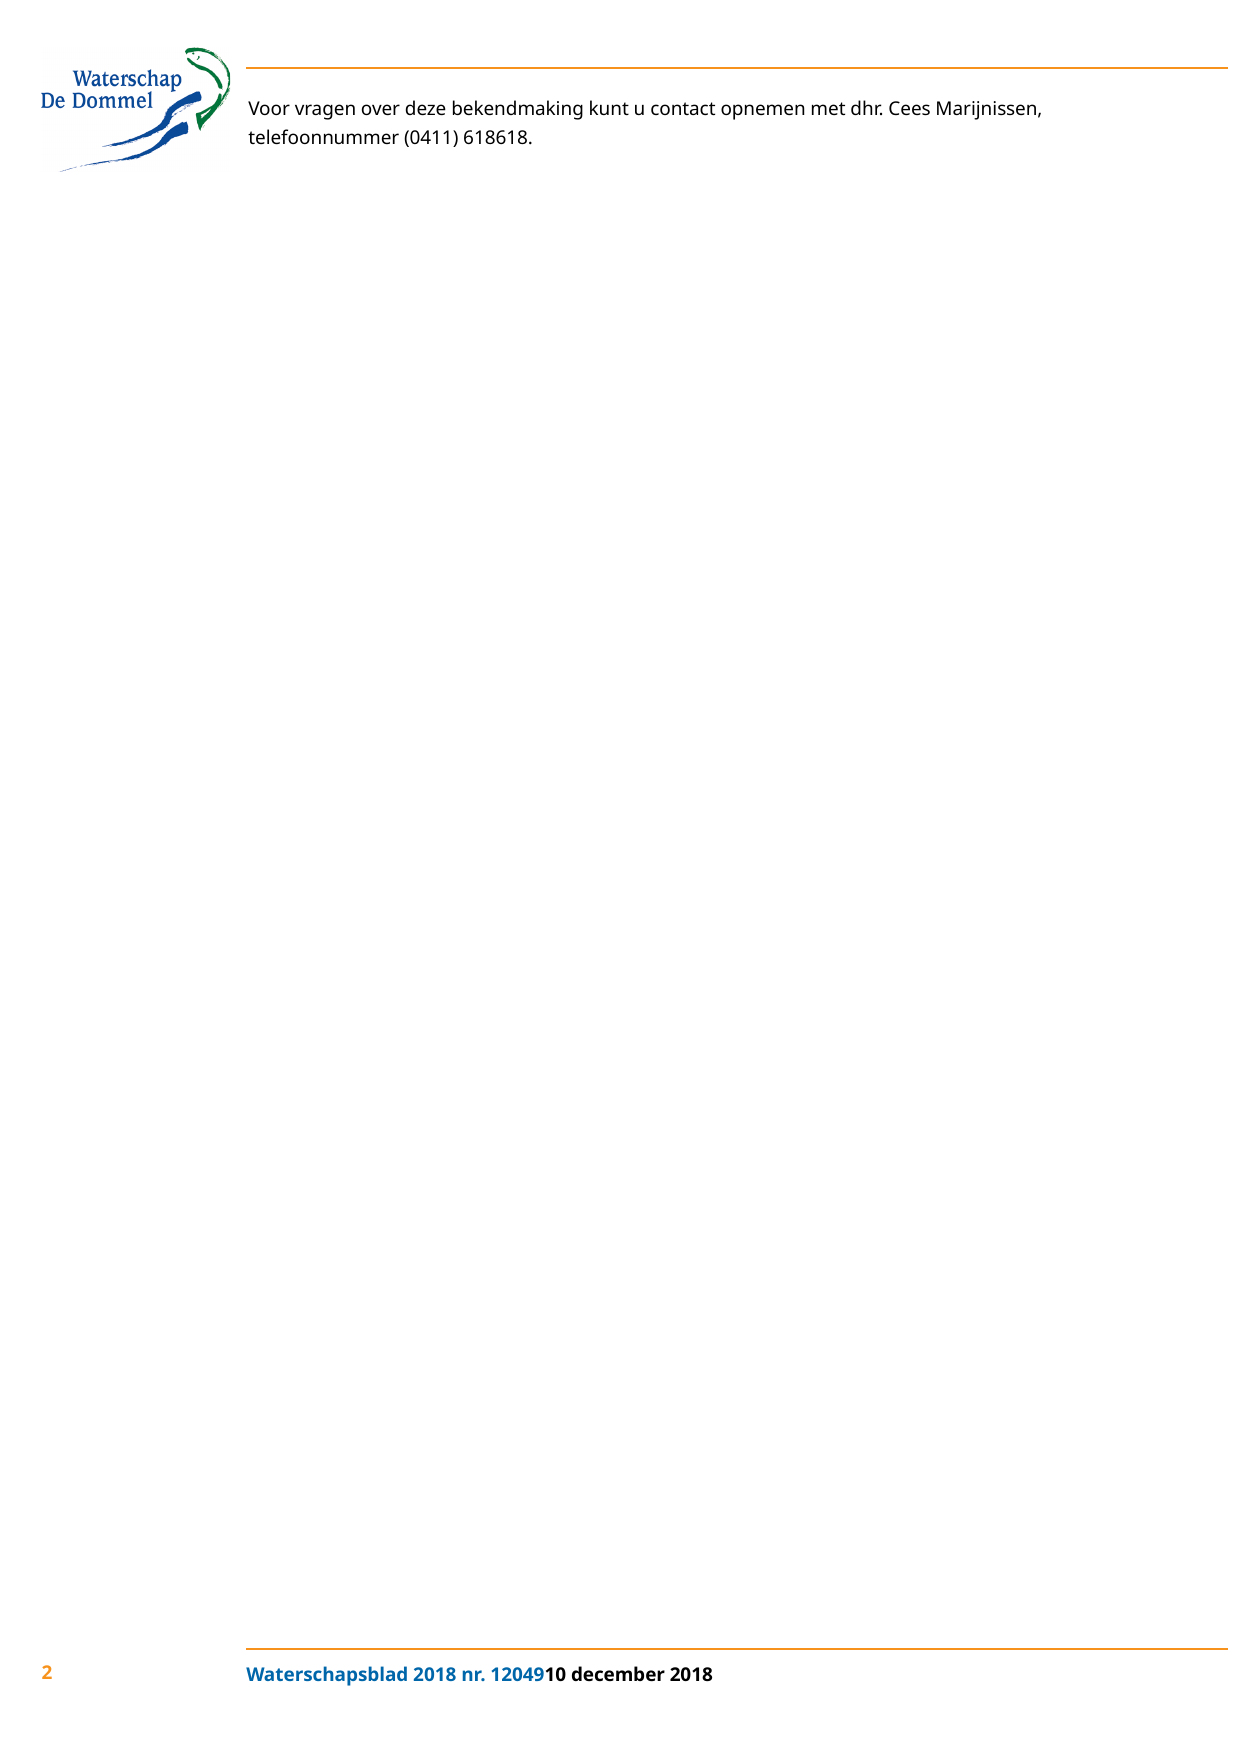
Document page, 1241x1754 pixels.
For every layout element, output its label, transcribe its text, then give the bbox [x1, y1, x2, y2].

text Voor vragen over deze bekendmaking kunt u contact opnemen met dhr. Cees Marijnissen, telefoonnummer (0411) 618618. [248, 95, 1152, 150]
picture [41, 47, 231, 172]
